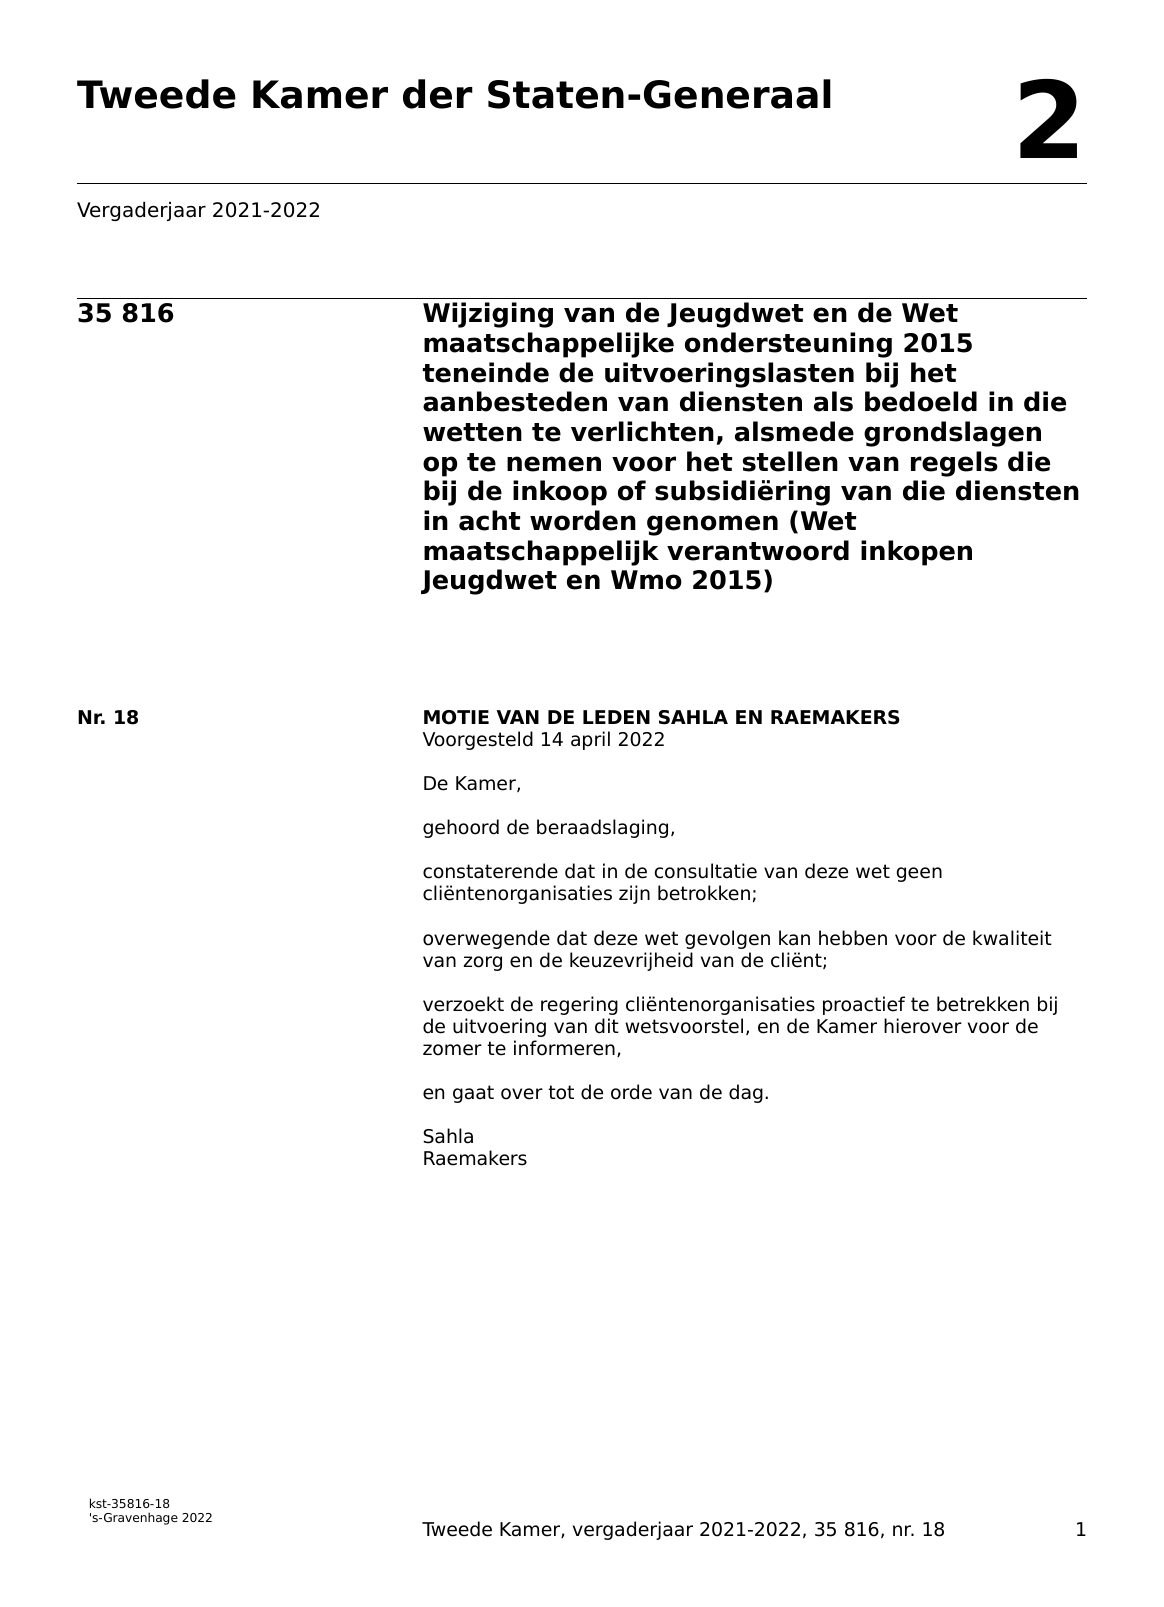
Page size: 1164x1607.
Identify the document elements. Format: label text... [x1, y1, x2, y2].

text constaterende dat in de consultatie van deze wet geen cliëntenorganisaties zijn betrokken; [422, 861, 1087, 905]
text en gaat over tot de orde van de dag. [422, 1082, 1087, 1104]
text kst-35816-18 [88, 1497, 323, 1511]
table_header Tweede Kamer der Staten-Generaal [77, 59, 886, 183]
text De Kamer, [422, 773, 1087, 795]
text overwegende dat deze wet gevolgen kan hebben voor de kwaliteit van zorg en de keuzevrijheid van de cliënt; [422, 927, 1087, 971]
text 's-Gravenhage 2022 [88, 1511, 323, 1525]
text gehoord de beraadslaging, [422, 817, 1087, 839]
text Raemakers [422, 1148, 1087, 1170]
table_header 2 [886, 59, 1087, 183]
subtitle Nr. 18 MOTIE VAN DE LEDEN SAHLA EN RAEMAKERS [77, 707, 1087, 729]
text verzoekt de regering cliëntenorganisaties proactief te betrekken bij de uitvoering van dit wetsvoorstel, en de Kamer hierover voor de zomer te informeren, [422, 994, 1087, 1059]
text Sahla [422, 1126, 1087, 1148]
subtitle 35 816 Wijziging van de Jeugdwet en de Wet maatschappelijke ondersteuning 2015 teneinde de uitvoeringslasten bij het aanbesteden van diensten als bedoeld in die wetten te verlichten, alsmede grondslagen op te nemen voor het stellen van regels die bij de inkoop of subsidiëring van die diensten in acht worden genomen (Wet maatschappelijk verantwoord inkopen Jeugdwet en Wmo 2015) [77, 299, 1087, 596]
text Voorgesteld 14 april 2022 [422, 729, 1087, 751]
table_cell Vergaderjaar 2021-2022 [77, 184, 1087, 298]
